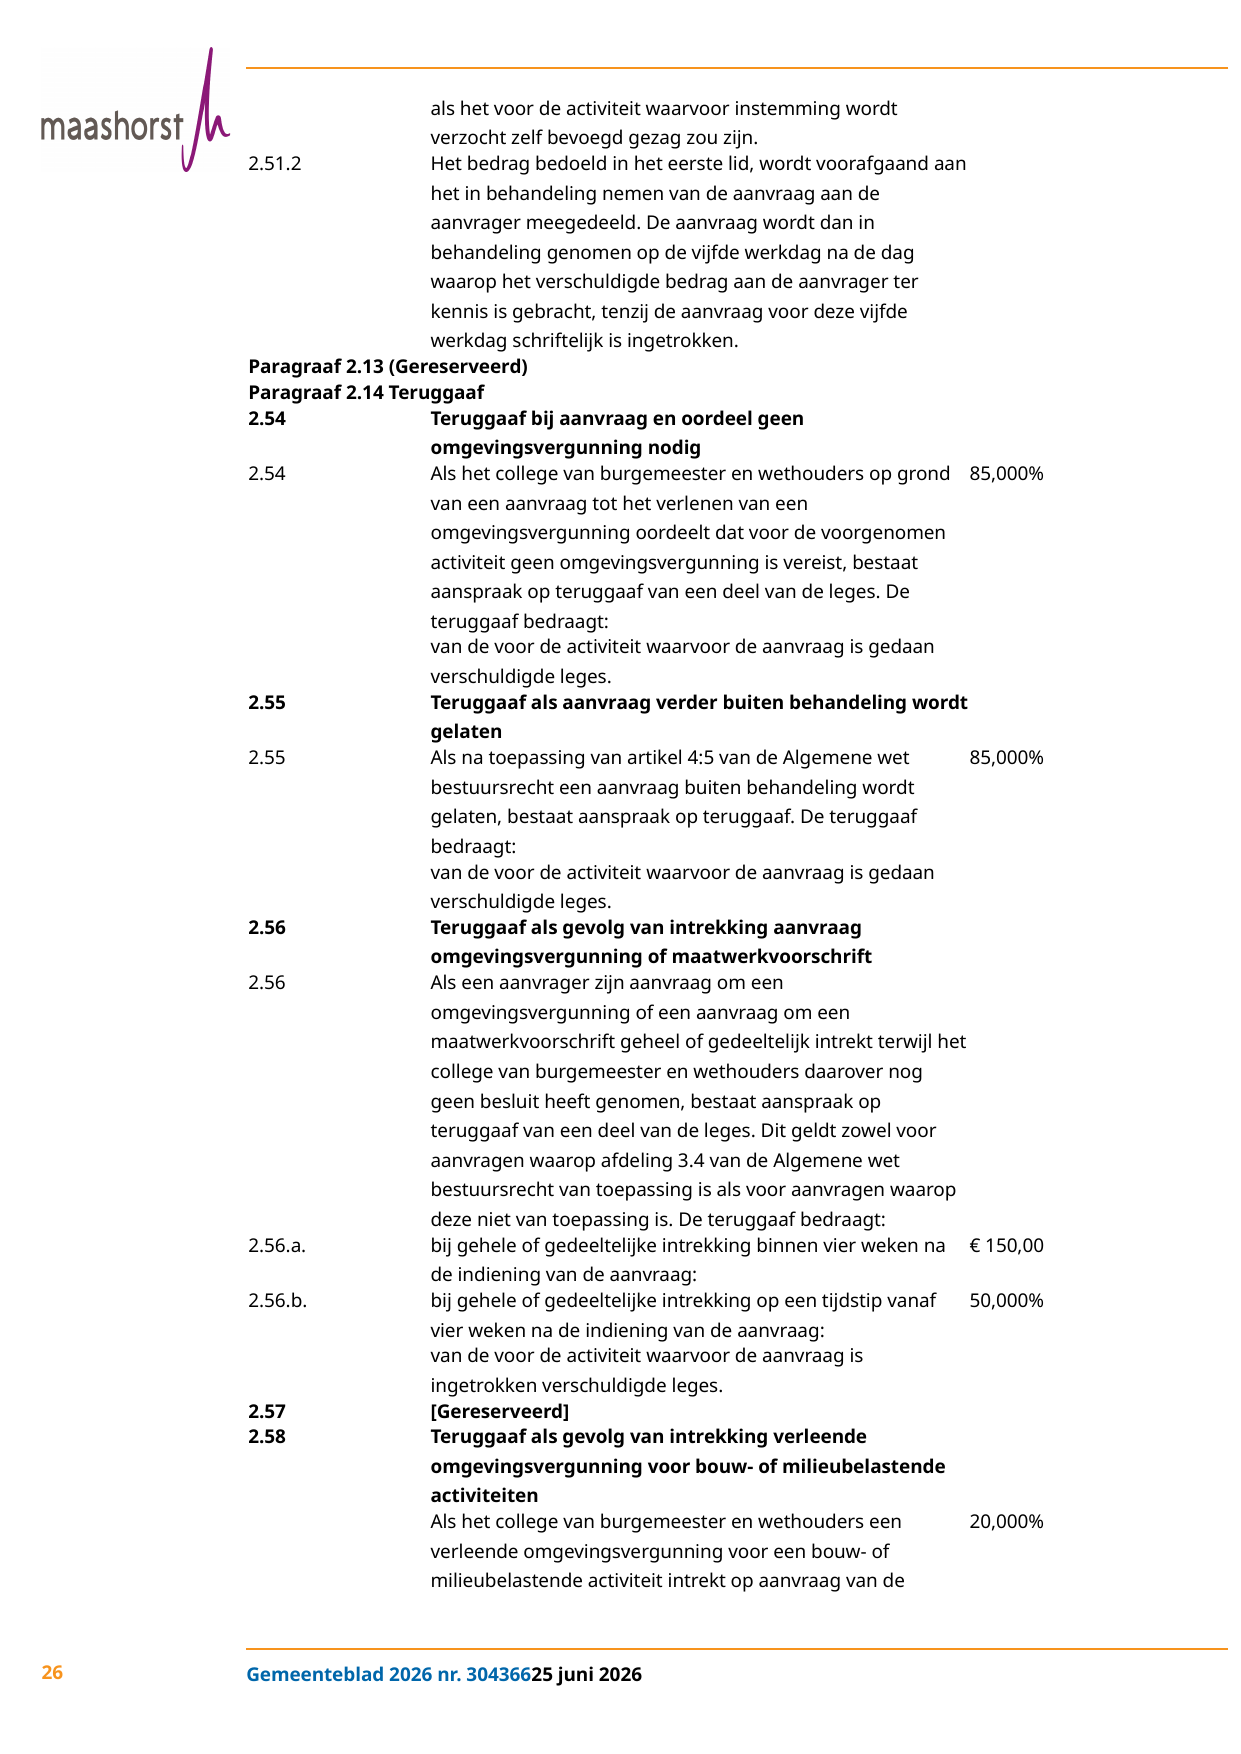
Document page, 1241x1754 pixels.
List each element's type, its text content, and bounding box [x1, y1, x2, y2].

table_cell Paragraaf 2.14 Teruggaaf [248, 379, 1152, 405]
table_cell Het bedrag bedoeld in het eerste lid, wordt voorafgaand aan het in behandeling nemen van de aanvraag aan de aanvrager meegedeeld. De aanvraag wordt dan in behandeling genomen op de vijfde werkdag na de dag waarop het verschuldigde bedrag aan de aanvrager ter kennis is gebracht, tenzij de aanvraag voor deze vijfde werkdag schriftelijk is ingetrokken. [430, 150, 969, 353]
table_cell [969, 150, 1152, 353]
table_cell Als het college van burgemeester en wethouders een verleende omgevingsvergunning voor een bouw- of milieubelastende activiteit intrekt op aanvraag van de [430, 1509, 969, 1593]
table_cell 2.56.a. [248, 1232, 430, 1287]
table_cell [969, 970, 1152, 1232]
table_cell [969, 689, 1152, 744]
table_cell € 150,00 [969, 1232, 1152, 1287]
table_cell [248, 1343, 430, 1398]
table_cell van de voor de activiteit waarvoor de aanvraag is gedaan verschuldigde leges. [430, 859, 969, 914]
table_cell 20,000% [969, 1509, 1152, 1593]
table_cell 2.56 [248, 970, 430, 1232]
table_cell 85,000% [969, 460, 1152, 634]
table_cell [969, 634, 1152, 689]
table_cell [248, 1509, 430, 1593]
table_cell [969, 405, 1152, 460]
table_cell 50,000% [969, 1287, 1152, 1342]
table_cell 2.55 [248, 689, 430, 744]
table_cell 85,000% [969, 744, 1152, 859]
table_cell 2.56.b. [248, 1287, 430, 1342]
table_cell [969, 1398, 1152, 1423]
table_cell Teruggaaf als aanvraag verder buiten behandeling wordt gelaten [430, 689, 969, 744]
table_cell [248, 859, 430, 914]
table_cell van de voor de activiteit waarvoor de aanvraag is ingetrokken verschuldigde leges. [430, 1343, 969, 1398]
table_cell van de voor de activiteit waarvoor de aanvraag is gedaan verschuldigde leges. [430, 634, 969, 689]
table_cell Paragraaf 2.13 (Gereserveerd) [248, 353, 1152, 379]
table_cell Als een aanvrager zijn aanvraag om een omgevingsvergunning of een aanvraag om een maatwerkvoorschrift geheel of gedeeltelijk intrekt terwijl het college van burgemeester en wethouders daarover nog geen besluit heeft genomen, bestaat aanspraak op teruggaaf van een deel van de leges. Dit geldt zowel voor aanvragen waarop afdeling 3.4 van de Algemene wet bestuursrecht van toepassing is als voor aanvragen waarop deze niet van toepassing is. De teruggaaf bedraagt: [430, 970, 969, 1232]
table_cell [969, 914, 1152, 969]
table_cell [Gereserveerd] [430, 1398, 969, 1423]
table_cell Teruggaaf als gevolg van intrekking aanvraag omgevingsvergunning of maatwerkvoorschrift [430, 914, 969, 969]
table_cell 2.54 [248, 405, 430, 460]
table_cell [969, 95, 1152, 150]
table_cell [248, 95, 430, 150]
table_cell Als na toepassing van artikel 4:5 van de Algemene wet bestuursrecht een aanvraag buiten behandeling wordt gelaten, bestaat aanspraak op teruggaaf. De teruggaaf bedraagt: [430, 744, 969, 859]
table_cell 2.57 [248, 1398, 430, 1423]
table_cell [969, 1343, 1152, 1398]
table_cell 2.58 [248, 1424, 430, 1508]
table_cell [248, 634, 430, 689]
table_cell Teruggaaf bij aanvraag en oordeel geen omgevingsvergunning nodig [430, 405, 969, 460]
table_cell 2.54 [248, 460, 430, 634]
table_cell Als het college van burgemeester en wethouders op grond van een aanvraag tot het verlenen van een omgevingsvergunning oordeelt dat voor de voorgenomen activiteit geen omgevingsvergunning is vereist, bestaat aanspraak op teruggaaf van een deel van de leges. De teruggaaf bedraagt: [430, 460, 969, 634]
table_cell [969, 1424, 1152, 1508]
table_cell bij gehele of gedeeltelijke intrekking op een tijdstip vanaf vier weken na de indiening van de aanvraag: [430, 1287, 969, 1342]
table_cell 2.56 [248, 914, 430, 969]
table_cell [969, 859, 1152, 914]
table_cell bij gehele of gedeeltelijke intrekking binnen vier weken na de indiening van de aanvraag: [430, 1232, 969, 1287]
table_cell 2.55 [248, 744, 430, 859]
picture [41, 47, 231, 172]
table_cell als het voor de activiteit waarvoor instemming wordt verzocht zelf bevoegd gezag zou zijn. [430, 95, 969, 150]
table_cell 2.51.2 [248, 150, 430, 353]
table_cell Teruggaaf als gevolg van intrekking verleende omgevingsvergunning voor bouw- of milieubelastende activiteiten [430, 1424, 969, 1508]
